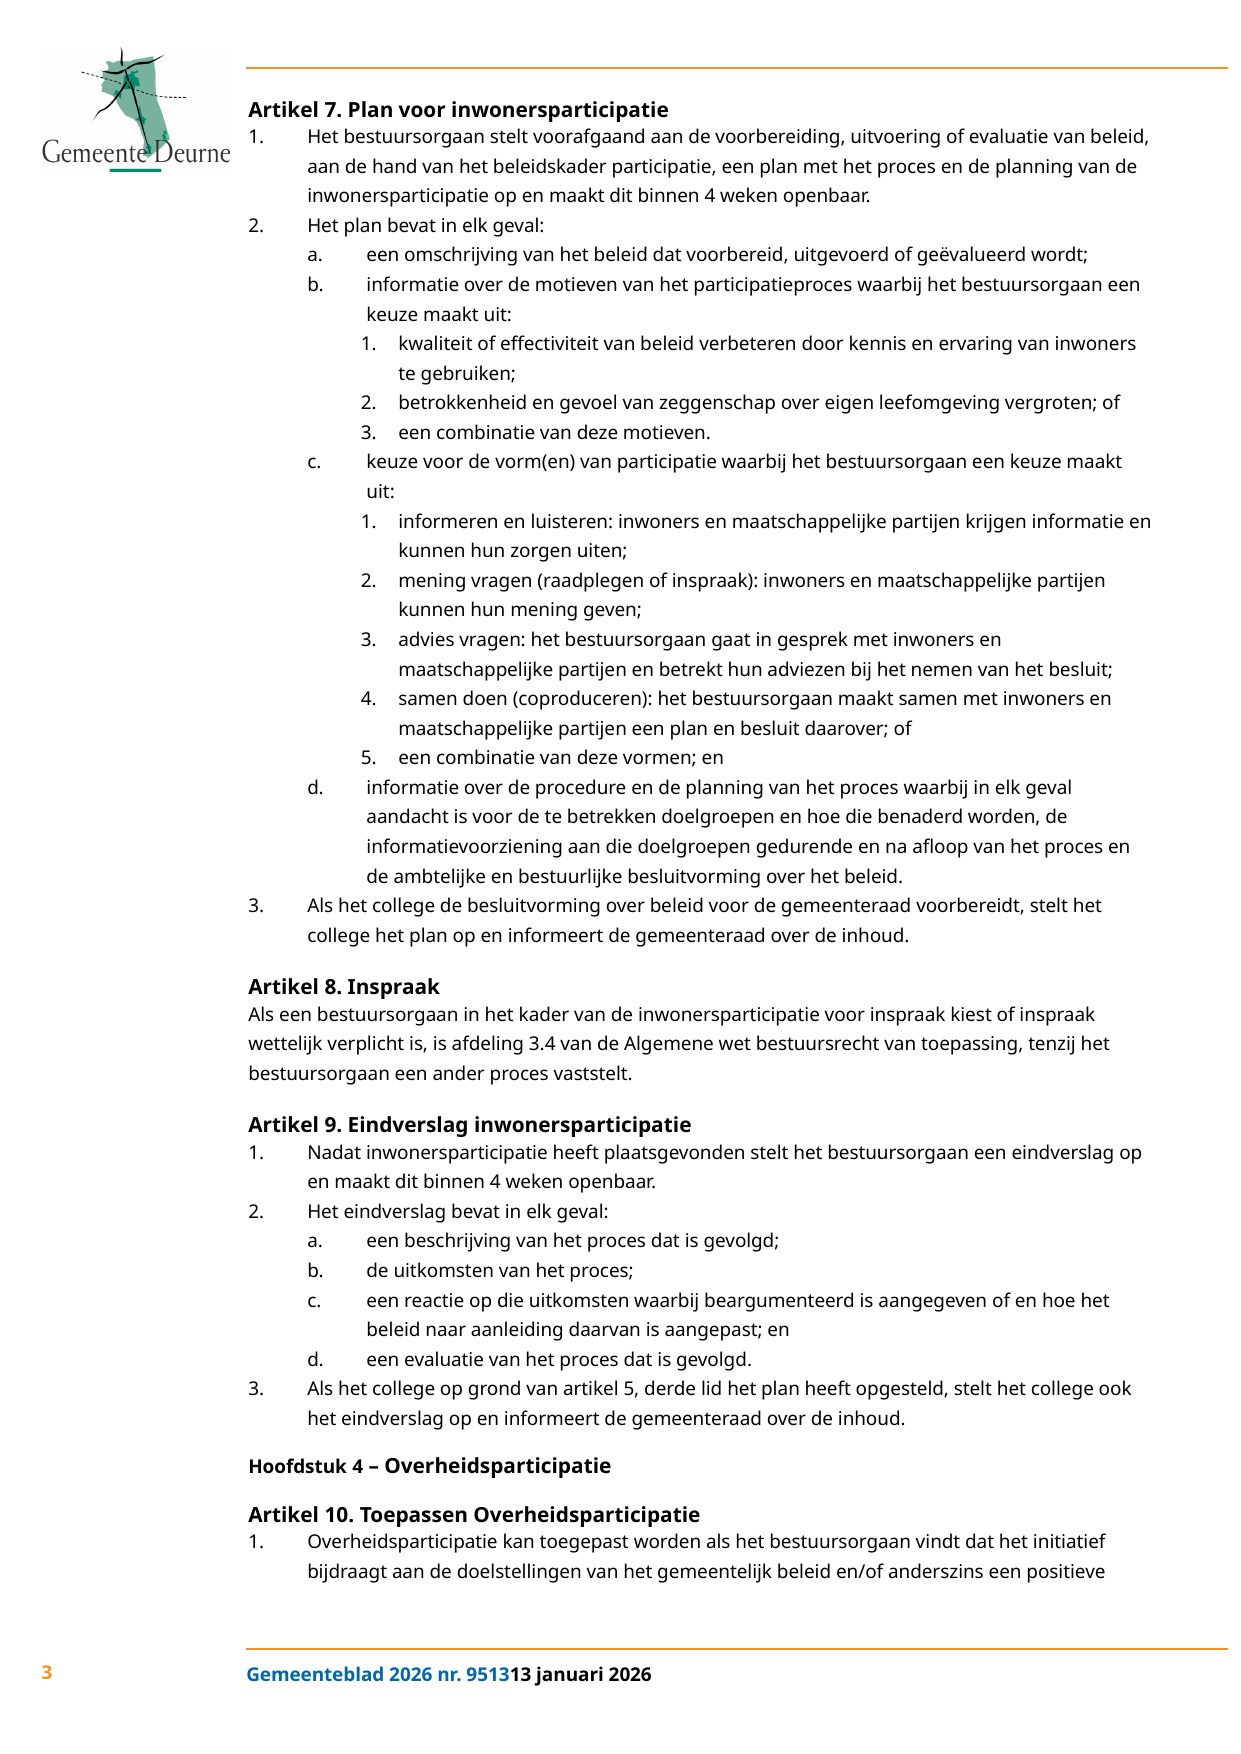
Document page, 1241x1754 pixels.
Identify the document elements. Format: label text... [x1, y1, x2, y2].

picture [41, 47, 231, 172]
list betrokkenheid en gevoel van zeggenschap over eigen leefomgeving vergroten; of [361, 389, 1152, 415]
list een evaluatie van het proces dat is gevolgd. [307, 1346, 1152, 1372]
text Artikel 9. Eindverslag inwonersparticipatie [248, 1110, 1152, 1139]
list Nadat inwonersparticipatie heeft plaatsgevonden stelt het bestuursorgaan een eindverslag op en maakt dit binnen 4 weken openbaar. [248, 1139, 1152, 1194]
list Als het college de besluitvorming over beleid voor de gemeenteraad voorbereidt, stelt het college het plan op en informeert de gemeenteraad over de inhoud. [248, 892, 1152, 948]
list Het plan bevat in elk geval: [248, 212, 1152, 238]
list mening vragen (raadplegen of inspraak): inwoners en maatschappelijke partijen kunnen hun mening geven; [361, 567, 1152, 622]
list Het eindverslag bevat in elk geval: [248, 1198, 1152, 1224]
list een reactie op die uitkomsten waarbij beargumenteerd is aangegeven of en hoe het beleid naar aanleiding daarvan is aangepast; en [307, 1287, 1152, 1342]
list Als het college op grond van artikel 5, derde lid het plan heeft opgesteld, stelt het college ook het eindverslag op en informeert de gemeenteraad over de inhoud. [248, 1376, 1152, 1431]
text Hoofdstuk 4 – Overheidsparticipatie [248, 1451, 1152, 1479]
list Overheidsparticipatie kan toegepast worden als het bestuursorgaan vindt dat het initiatief bijdraagt aan de doelstellingen van het gemeentelijk beleid en/of anderszins een positieve [248, 1528, 1152, 1584]
text Artikel 10. Toepassen Overheidsparticipatie [248, 1500, 1152, 1528]
list keuze voor de vorm(en) van participatie waarbij het bestuursorgaan een keuze maakt uit: [307, 449, 1152, 504]
list de uitkomsten van het proces; [307, 1257, 1152, 1283]
text Artikel 8. Inspraak [248, 972, 1152, 1001]
list advies vragen: het bestuursorgaan gaat in gesprek met inwoners en maatschappelijke partijen en betrekt hun adviezen bij het nemen van het besluit; [361, 626, 1152, 681]
list een combinatie van deze vormen; en [361, 744, 1152, 770]
list een beschrijving van het proces dat is gevolgd; [307, 1228, 1152, 1253]
list een omschrijving van het beleid dat voorbereid, uitgevoerd of geëvalueerd wordt; [307, 242, 1152, 267]
text Artikel 7. Plan voor inwonersparticipatie [248, 95, 1152, 123]
list een combinatie van deze motieven. [361, 419, 1152, 445]
text Als een bestuursorgaan in het kader van de inwonersparticipatie voor inspraak kiest of inspraak wettelijk verplicht is, is afdeling 3.4 van de Algemene wet bestuursrecht van toepassing, tenzij het bestuursorgaan een ander proces vaststelt. [248, 1001, 1152, 1086]
list kwaliteit of effectiviteit van beleid verbeteren door kennis en ervaring van inwoners te gebruiken; [361, 330, 1152, 386]
list informatie over de procedure en de planning van het proces waarbij in elk geval aandacht is voor de te betrekken doelgroepen en hoe die benaderd worden, de informatievoorziening aan die doelgroepen gedurende en na afloop van het proces en de ambtelijke en bestuurlijke besluitvorming over het beleid. [307, 774, 1152, 888]
list informeren en luisteren: inwoners en maatschappelijke partijen krijgen informatie en kunnen hun zorgen uiten; [361, 508, 1152, 563]
list Het bestuursorgaan stelt voorafgaand aan de voorbereiding, uitvoering of evaluatie van beleid, aan de hand van het beleidskader participatie, een plan met het proces en de planning van de inwonersparticipatie op en maakt dit binnen 4 weken openbaar. [248, 123, 1152, 208]
list samen doen (coproduceren): het bestuursorgaan maakt samen met inwoners en maatschappelijke partijen een plan en besluit daarover; of [361, 685, 1152, 741]
list informatie over de motieven van het participatieproces waarbij het bestuursorgaan een keuze maakt uit: [307, 271, 1152, 326]
